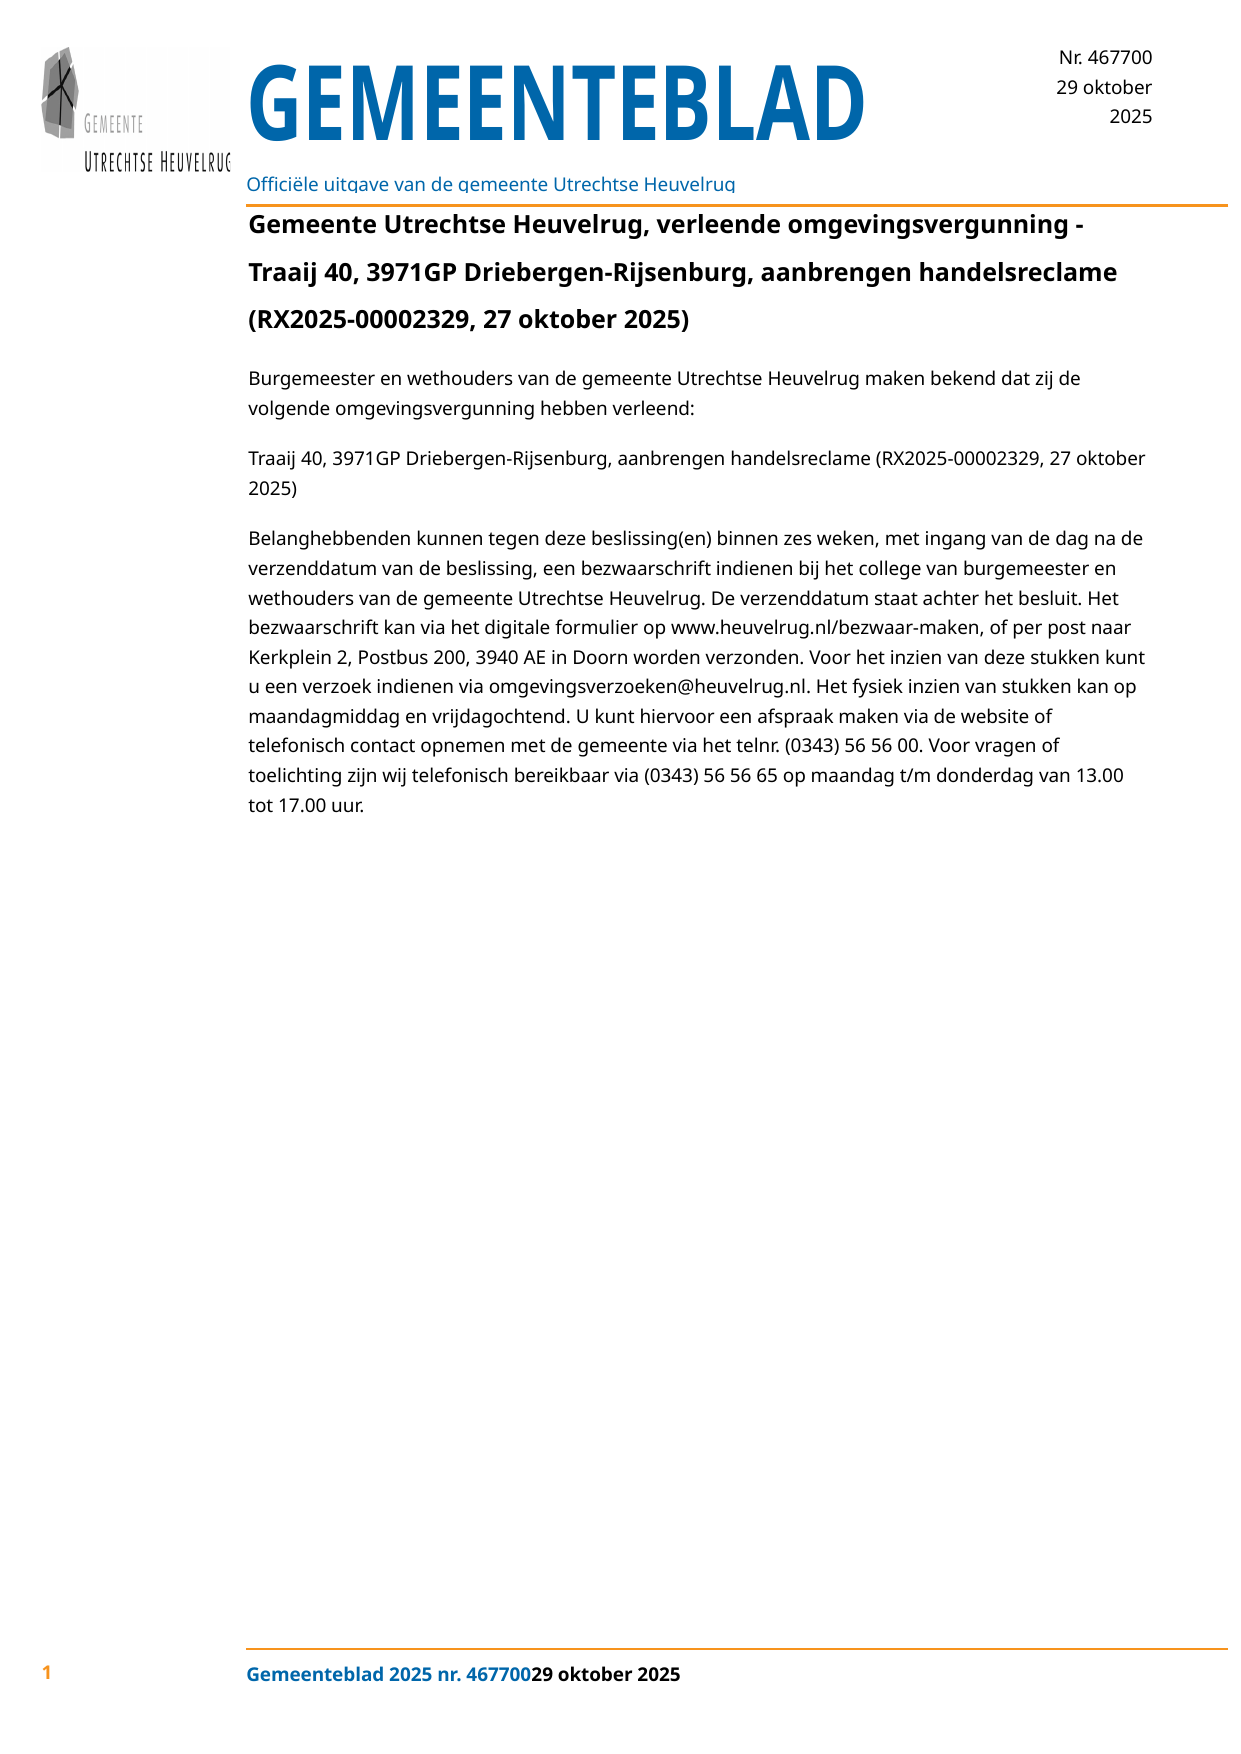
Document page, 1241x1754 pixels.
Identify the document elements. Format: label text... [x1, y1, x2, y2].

picture [41, 47, 231, 172]
text Gemeente Utrechtse Heuvelrug, verleende omgevingsvergunning - Traaij 40, 3971GP Driebergen-Rijsenburg, aanbrengen handelsreclame (RX2025-00002329, 27 oktober 2025) [248, 207, 1152, 336]
text Traaij 40, 3971GP Driebergen-Rijsenburg, aanbrengen handelsreclame (RX2025-00002329, 27 oktober 2025) [248, 446, 1152, 501]
text Belanghebbenden kunnen tegen deze beslissing(en) binnen zes weken, met ingang van de dag na de verzenddatum van de beslissing, een bezwaarschrift indienen bij het college van burgemeester en wethouders van de gemeente Utrechtse Heuvelrug. De verzenddatum staat achter het besluit. Het bezwaarschrift kan via het digitale formulier op www.heuvelrug.nl/bezwaar-maken, of per post naar Kerkplein 2, Postbus 200, 3940 AE in Doorn worden verzonden. Voor het inzien van deze stukken kunt u een verzoek indienen via omgevingsverzoeken@heuvelrug.nl. Het fysiek inzien van stukken kan op maandagmiddag en vrijdagochtend. U kunt hiervoor een afspraak maken via de website of telefonisch contact opnemen met de gemeente via het telnr. (0343) 56 56 00. Voor vragen of toelichting zijn wij telefonisch bereikbaar via (0343) 56 56 65 op maandag t/m donderdag van 13.00 tot 17.00 uur. [248, 526, 1152, 817]
text Burgemeester en wethouders van de gemeente Utrechtse Heuvelrug maken bekend dat zij de volgende omgevingsvergunning hebben verleend: [248, 366, 1152, 421]
